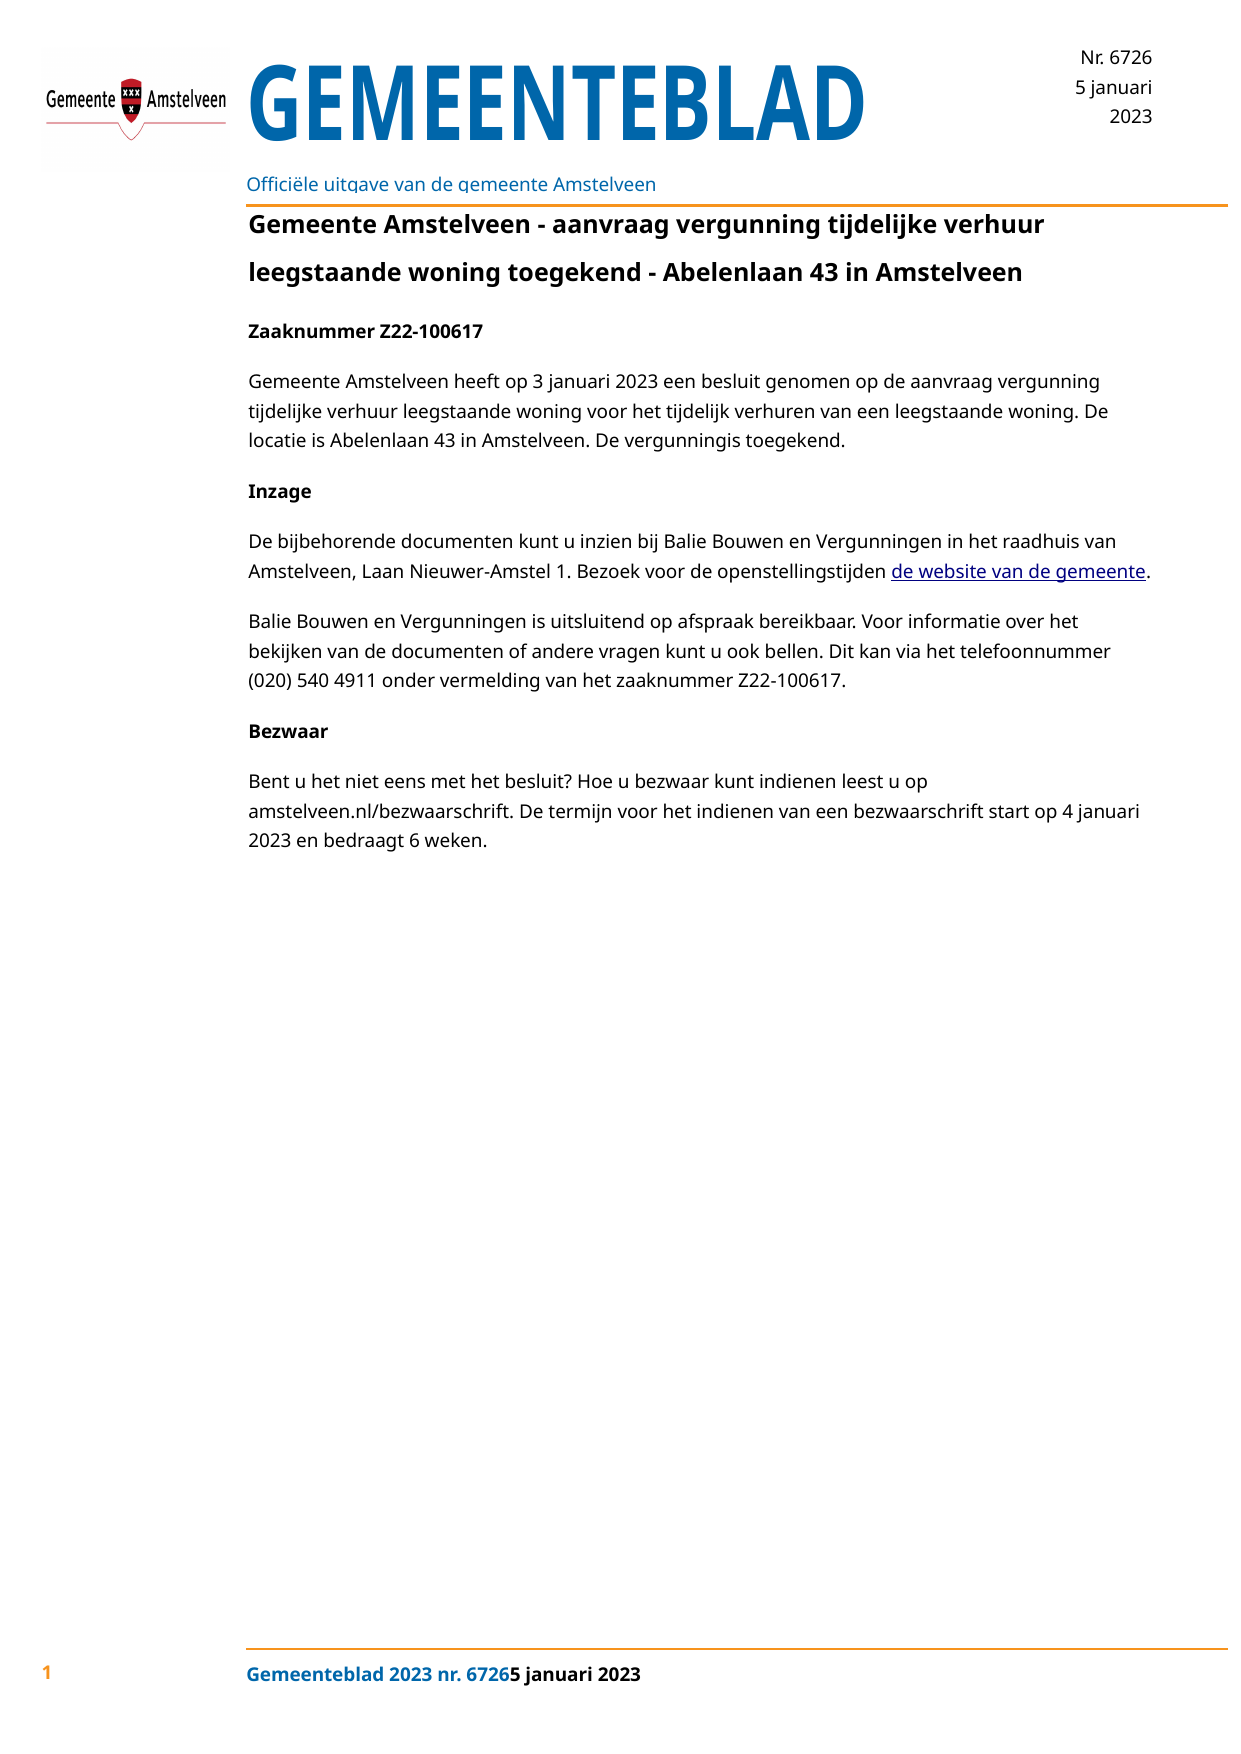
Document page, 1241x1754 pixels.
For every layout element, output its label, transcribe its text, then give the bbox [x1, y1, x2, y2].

text Balie Bouwen en Vergunningen is uitsluitend op afspraak bereikbaar. Voor informatie over het bekijken van de documenten of andere vragen kunt u ook bellen. Dit kan via het telefoonnummer (020) 540 4911 onder vermelding van het zaaknummer Z22-100617. [248, 608, 1152, 693]
text Inzage [248, 478, 1152, 504]
text Gemeente Amstelveen heeft op 3 januari 2023 een besluit genomen op de aanvraag vergunning tijdelijke verhuur leegstaande woning voor het tijdelijk verhuren van een leegstaande woning. De locatie is Abelenlaan 43 in Amstelveen. De vergunningis toegekend. [248, 368, 1152, 453]
picture [41, 47, 231, 172]
text Gemeente Amstelveen - aanvraag vergunning tijdelijke verhuur leegstaande woning toegekend - Abelenlaan 43 in Amstelveen [248, 207, 1152, 288]
text Bent u het niet eens met het besluit? Hoe u bezwaar kunt indienen leest u op amstelveen.nl/bezwaarschrift. De termijn voor het indienen van een bezwaarschrift start op 4 januari 2023 en bedraagt 6 weken. [248, 768, 1152, 853]
text Zaaknummer Z22-100617 [248, 318, 1152, 344]
text Bezwaar [248, 718, 1152, 744]
text De bijbehorende documenten kunt u inzien bij Balie Bouwen en Vergunningen in het raadhuis van Amstelveen, Laan Nieuwer-Amstel 1. Bezoek voor de openstellingstijden de website van de gemeente. [248, 528, 1152, 584]
